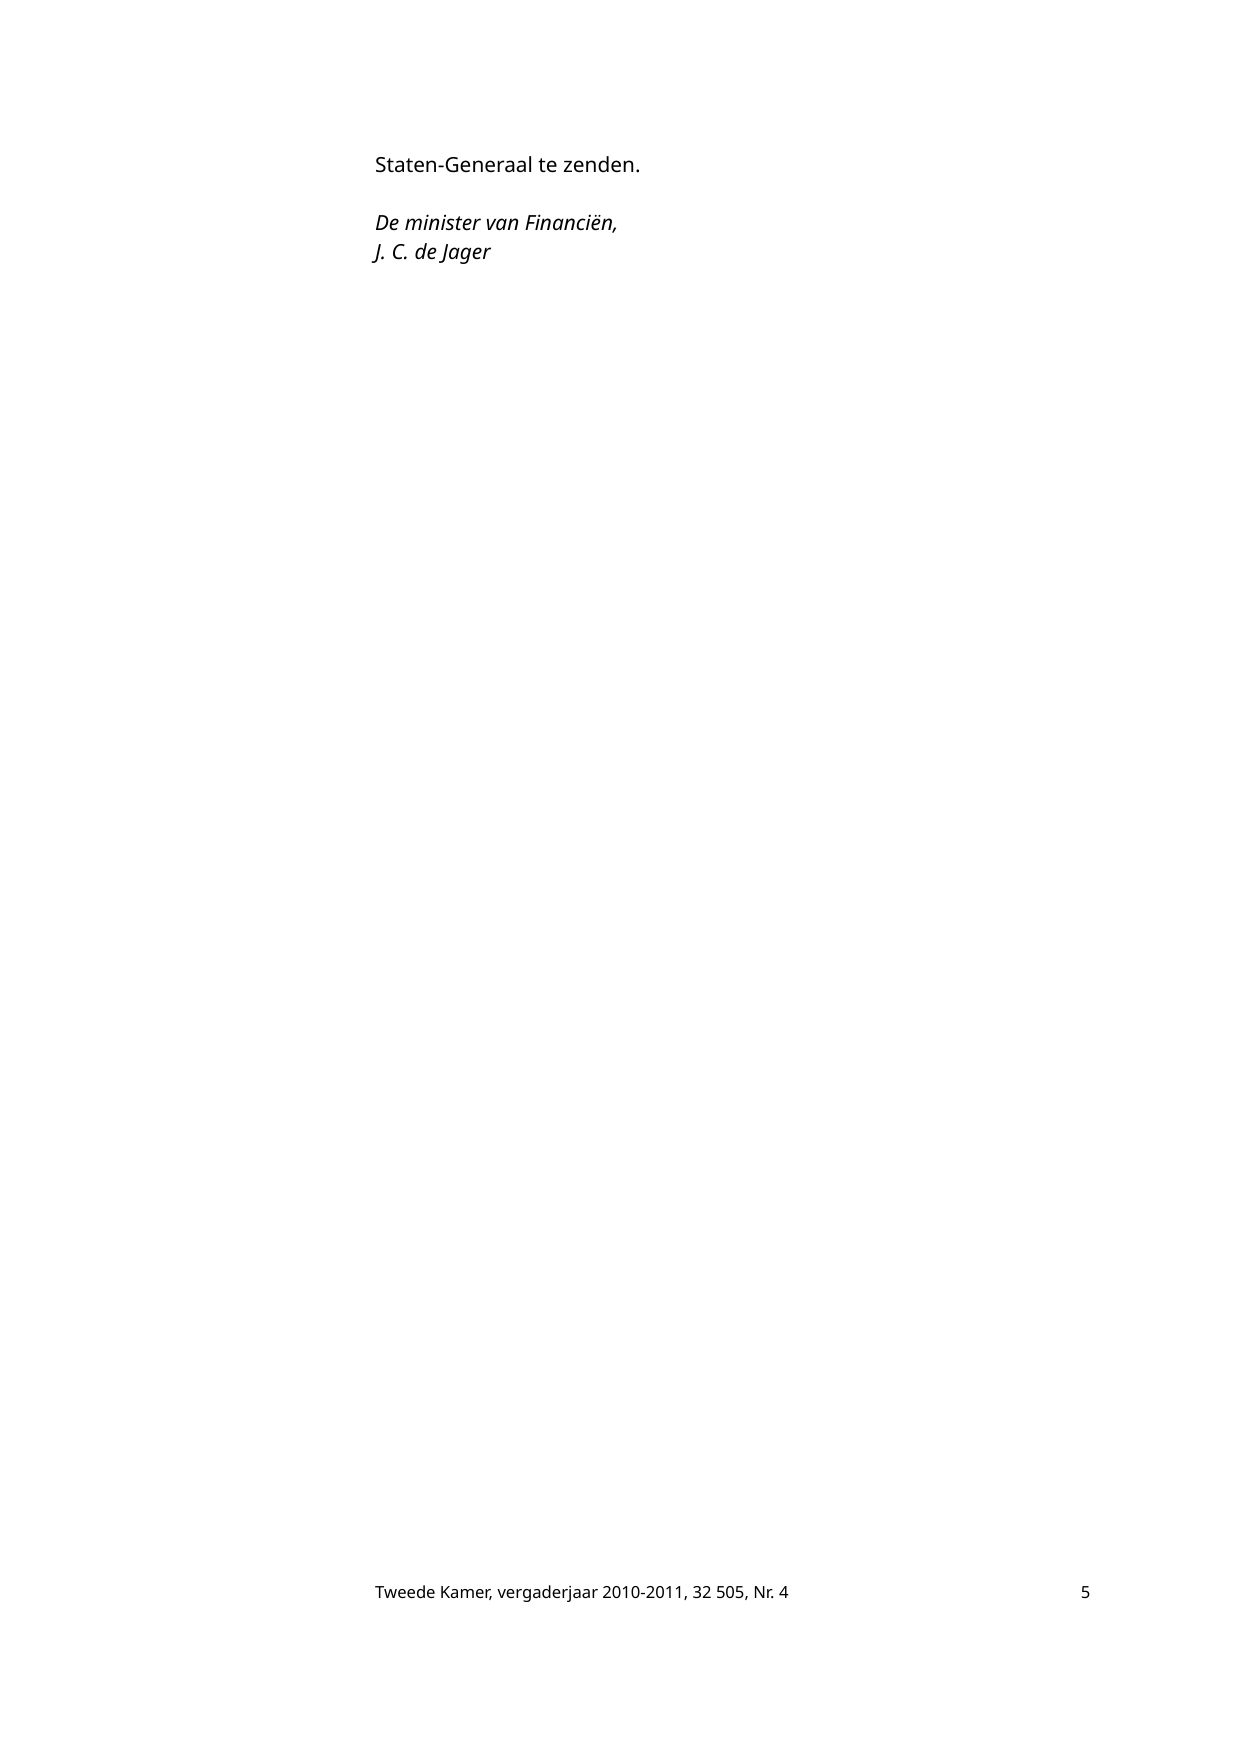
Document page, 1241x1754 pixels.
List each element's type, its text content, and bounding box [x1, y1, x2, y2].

text Staten-Generaal te zenden. [375, 150, 1090, 178]
text J. C. de Jager [375, 237, 1090, 265]
text De minister van Financiën, [375, 208, 1090, 237]
